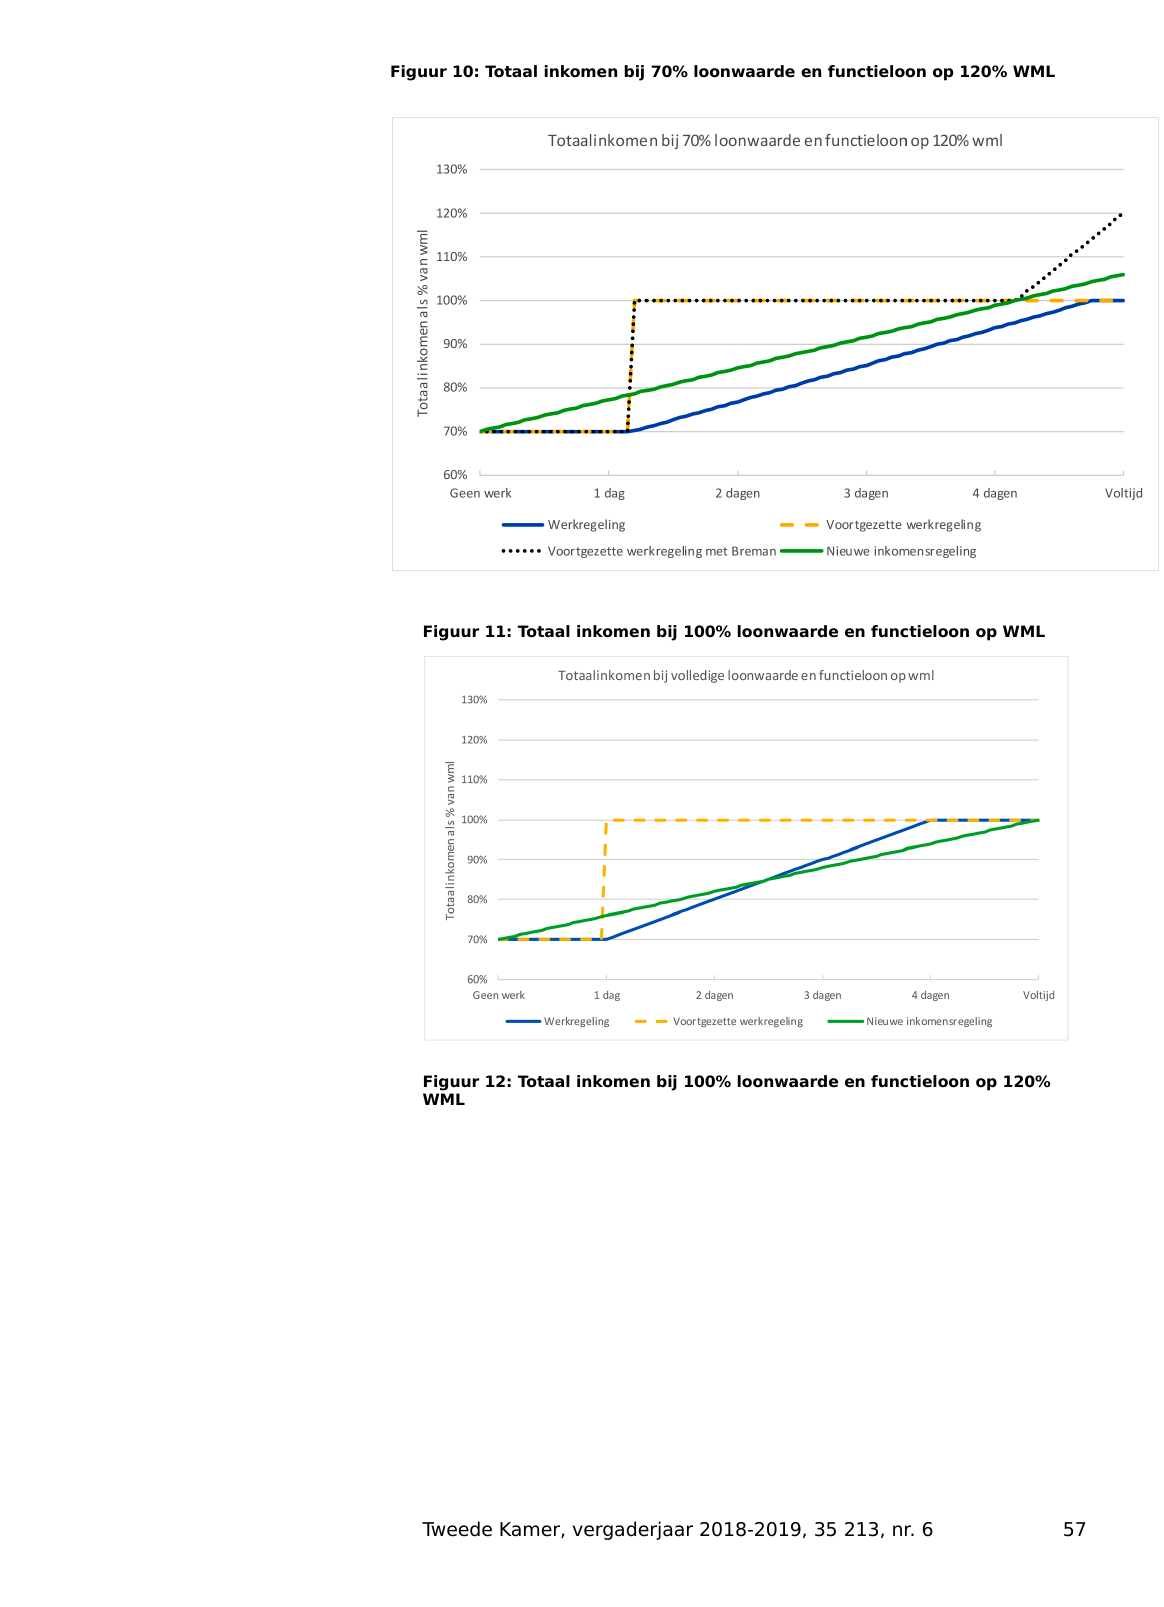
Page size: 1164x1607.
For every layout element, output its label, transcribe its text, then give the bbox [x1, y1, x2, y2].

text Figuur 10: Totaal inkomen bij 70% loonwaarde en functieloon op 120% WML [390, 63, 1163, 81]
picture [422, 653, 1072, 1044]
text Figuur 12: Totaal inkomen bij 100% loonwaarde en functieloon op 120% WML [422, 1073, 1072, 1109]
picture [389, 114, 1164, 576]
text Figuur 11: Totaal inkomen bij 100% loonwaarde en functieloon op WML [422, 623, 1072, 642]
